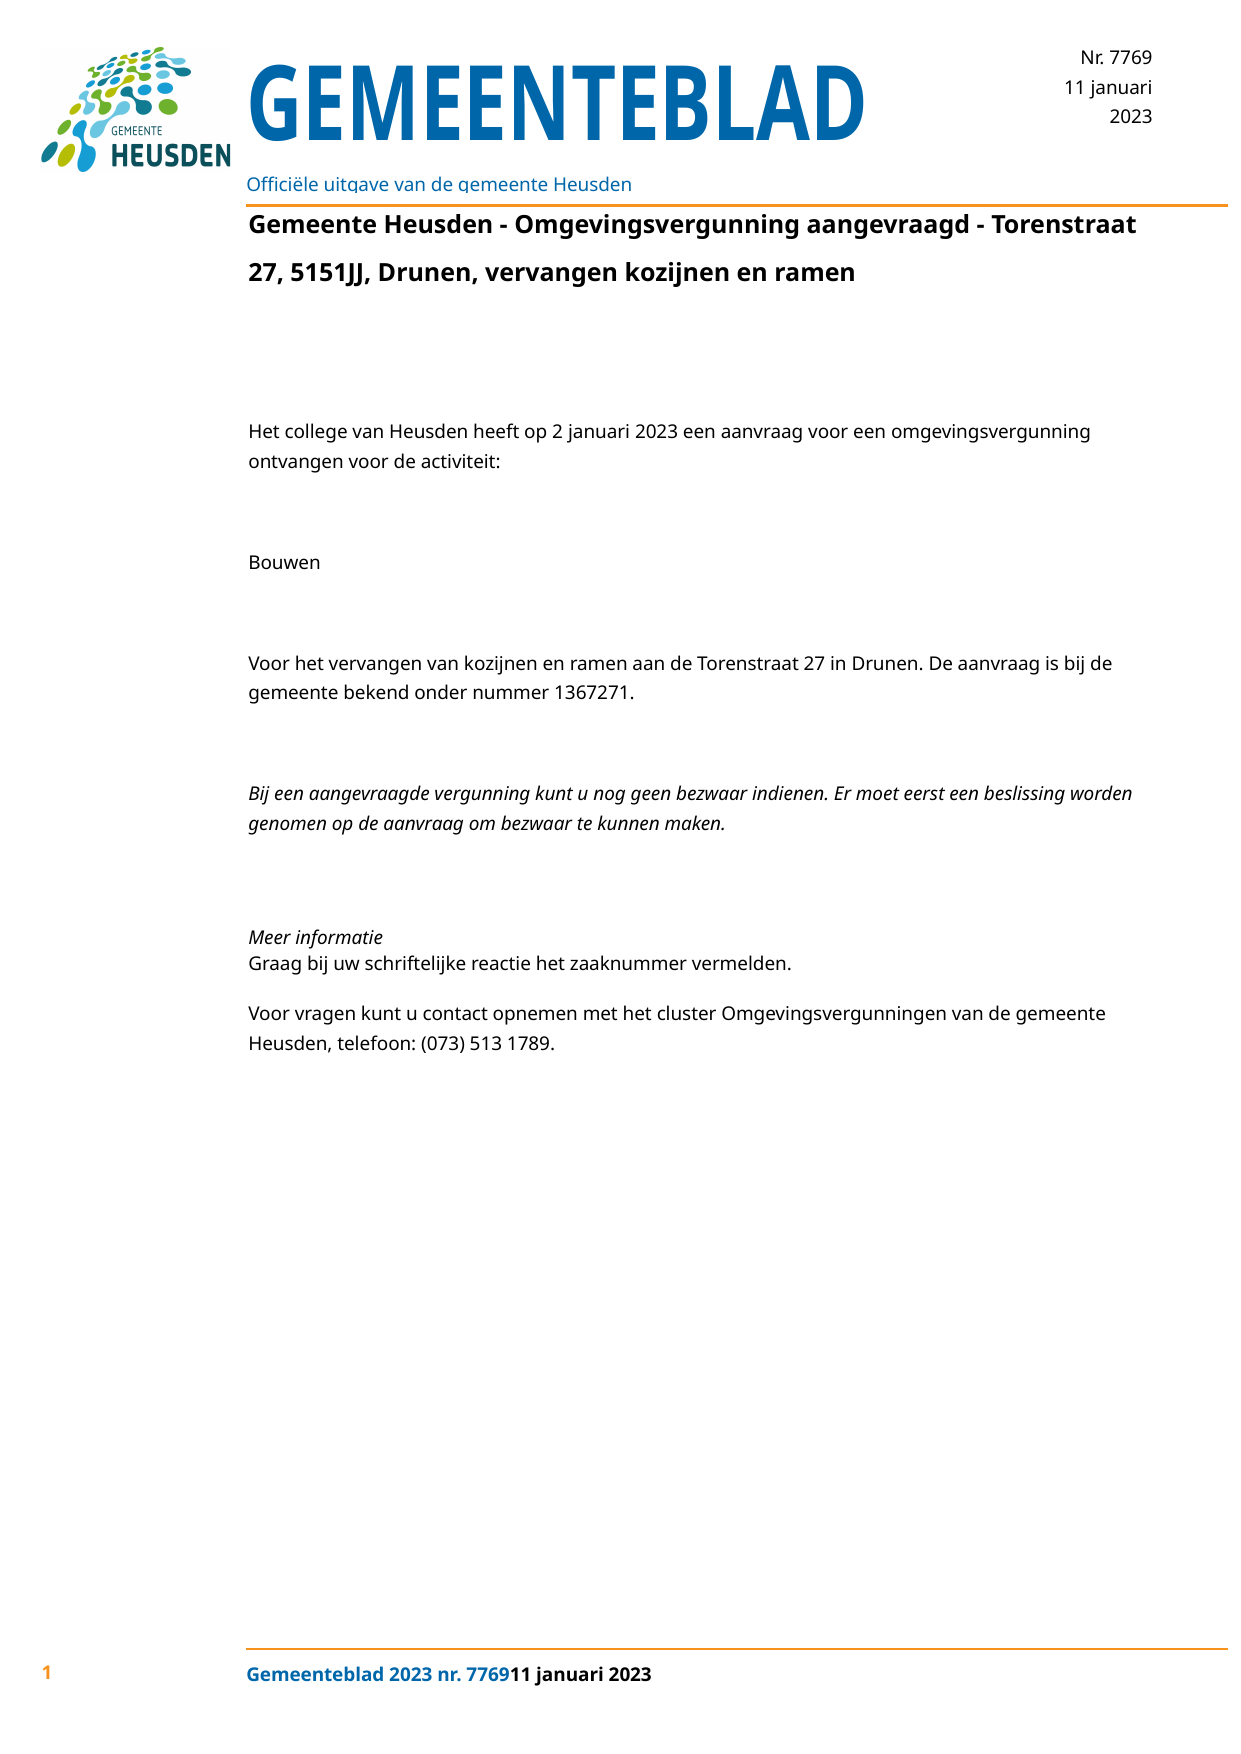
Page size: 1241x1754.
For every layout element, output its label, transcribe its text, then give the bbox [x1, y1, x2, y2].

picture [41, 47, 231, 172]
text Het college van Heusden heeft op 2 januari 2023 een aanvraag voor een omgevingsvergunning ontvangen voor de activiteit: [248, 419, 1152, 474]
text Voor vragen kunt u contact opnemen met het cluster Omgevingsvergunningen van de gemeente Heusden, telefoon: (073) 513 1789. [248, 1001, 1152, 1056]
text Graag bij uw schriftelijke reactie het zaaknummer vermelden. [248, 950, 1152, 976]
text Bouwen [248, 549, 1152, 575]
text Voor het vervangen van kozijnen en ramen aan de Torenstraat 27 in Drunen. De aanvraag is bij de gemeente bekend onder nummer 1367271. [248, 650, 1152, 705]
text Meer informatie [248, 924, 1152, 950]
text Bij een aangevraagde vergunning kunt u nog geen bezwaar indienen. Er moet eerst een beslissing worden genomen op de aanvraag om bezwaar te kunnen maken. [248, 780, 1152, 836]
text Gemeente Heusden - Omgevingsvergunning aangevraagd - Torenstraat 27, 5151JJ, Drunen, vervangen kozijnen en ramen [248, 207, 1152, 288]
